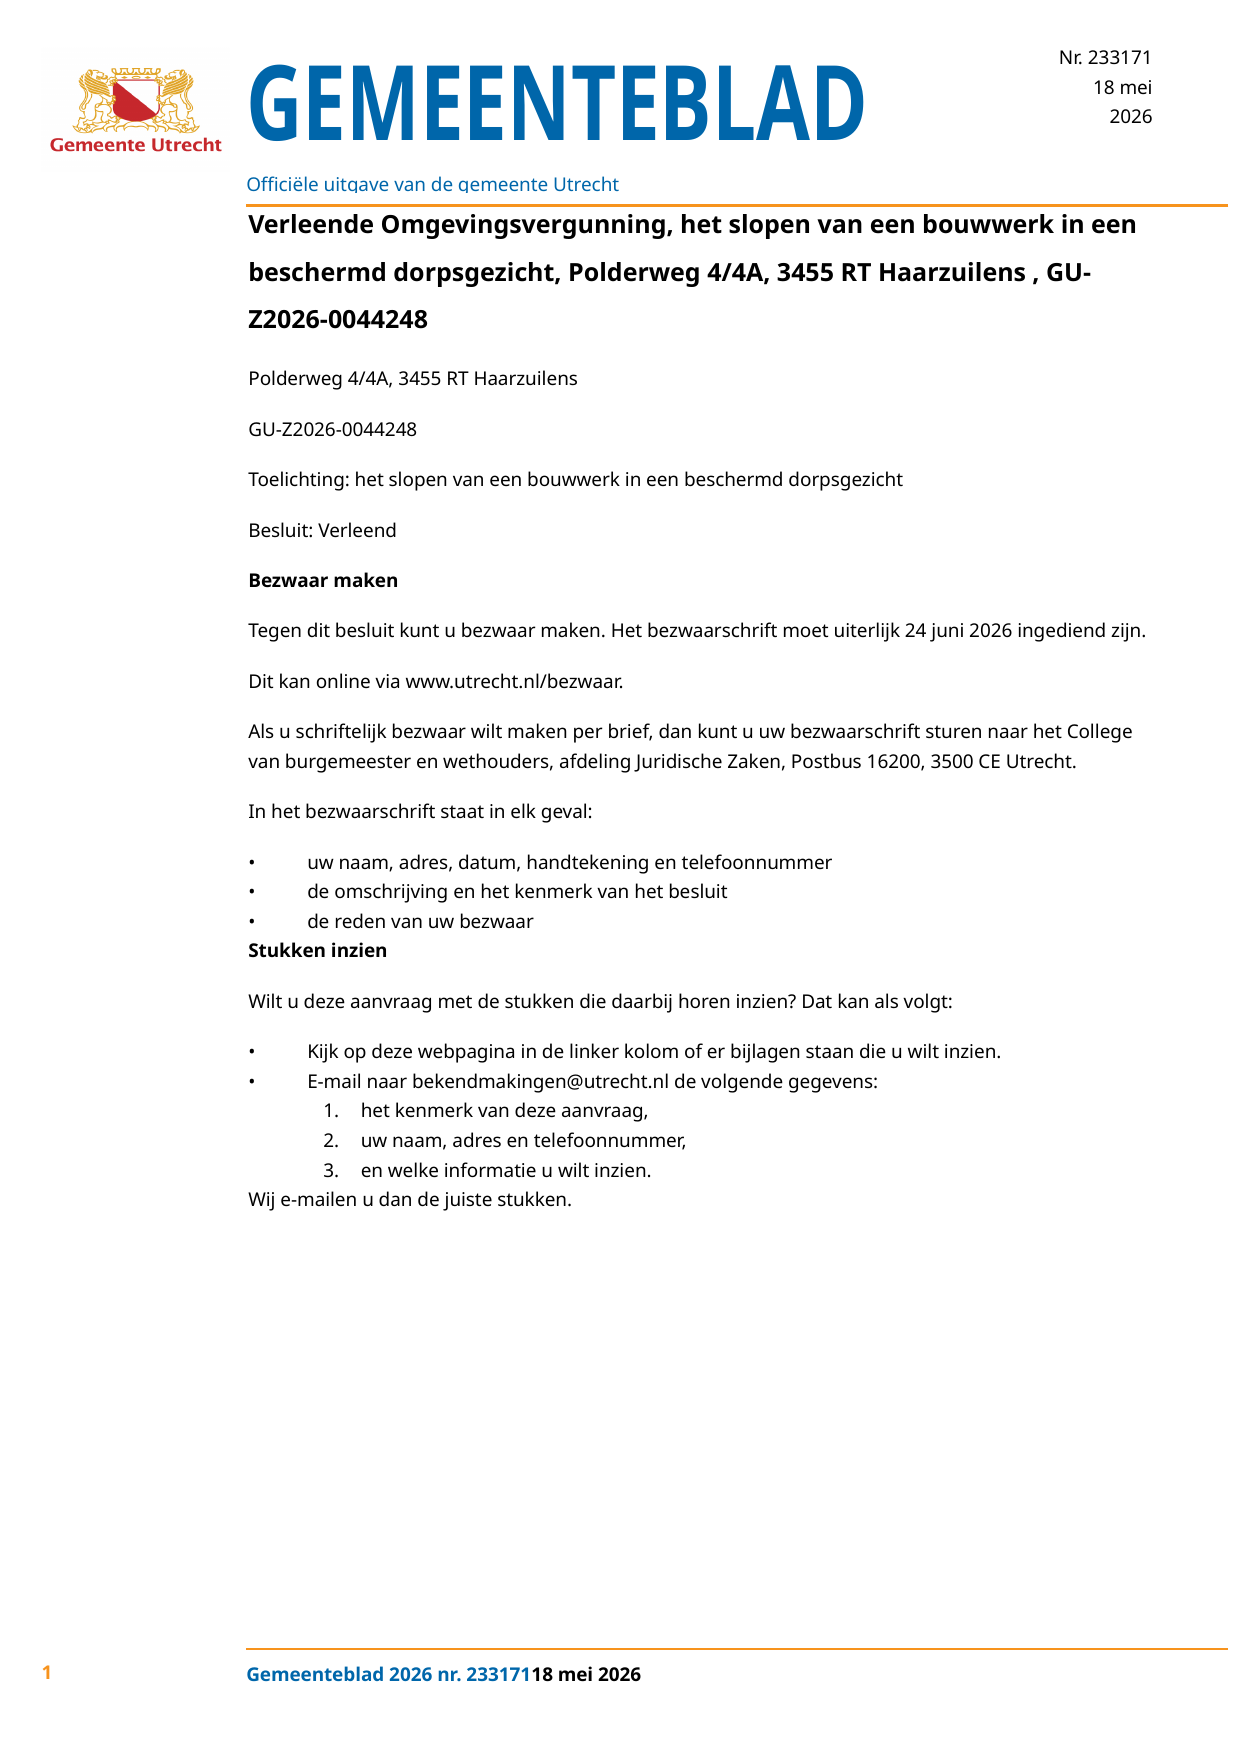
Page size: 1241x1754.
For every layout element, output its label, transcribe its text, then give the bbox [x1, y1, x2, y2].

text GU-Z2026-0044248 [248, 416, 1152, 442]
text Stukken inzien [248, 938, 1152, 963]
picture [41, 47, 231, 172]
text Wilt u deze aanvraag met de stukken die daarbij horen inzien? Dat kan als volgt: [248, 988, 1152, 1014]
list E-mail naar bekendmakingen@utrecht.nl de volgende gegevens: [248, 1068, 1152, 1094]
list de omschrijving en het kenmerk van het besluit [248, 878, 1152, 904]
list het kenmerk van deze aanvraag, [323, 1098, 1152, 1123]
text Dit kan online via www.utrecht.nl/bezwaar. [248, 668, 1152, 694]
text Tegen dit besluit kunt u bezwaar maken. Het bezwaarschrift moet uiterlijk 24 juni 2026 ingediend zijn. [248, 618, 1152, 643]
list uw naam, adres en telefoonnummer, [323, 1127, 1152, 1153]
list en welke informatie u wilt inzien. [323, 1157, 1152, 1182]
text Besluit: Verleend [248, 517, 1152, 542]
text Verleende Omgevingsvergunning, het slopen van een bouwwerk in een beschermd dorpsgezicht, Polderweg 4/4A, 3455 RT Haarzuilens , GU-Z2026-0044248 [248, 207, 1152, 336]
text Wij e-mailen u dan de juiste stukken. [248, 1186, 1152, 1212]
text Toelichting: het slopen van een bouwwerk in een beschermd dorpsgezicht [248, 466, 1152, 492]
text Bezwaar maken [248, 567, 1152, 593]
list Kijk op deze webpagina in de linker kolom of er bijlagen staan die u wilt inzien. [248, 1038, 1152, 1064]
list de reden van uw bezwaar [248, 908, 1152, 934]
text Als u schriftelijk bezwaar wilt maken per brief, dan kunt u uw bezwaarschrift sturen naar het College van burgemeester en wethouders, afdeling Juridische Zaken, Postbus 16200, 3500 CE Utrecht. [248, 718, 1152, 774]
text In het bezwaarschrift staat in elk geval: [248, 798, 1152, 824]
text Polderweg 4/4A, 3455 RT Haarzuilens [248, 366, 1152, 391]
list uw naam, adres, datum, handtekening en telefoonnummer [248, 849, 1152, 874]
